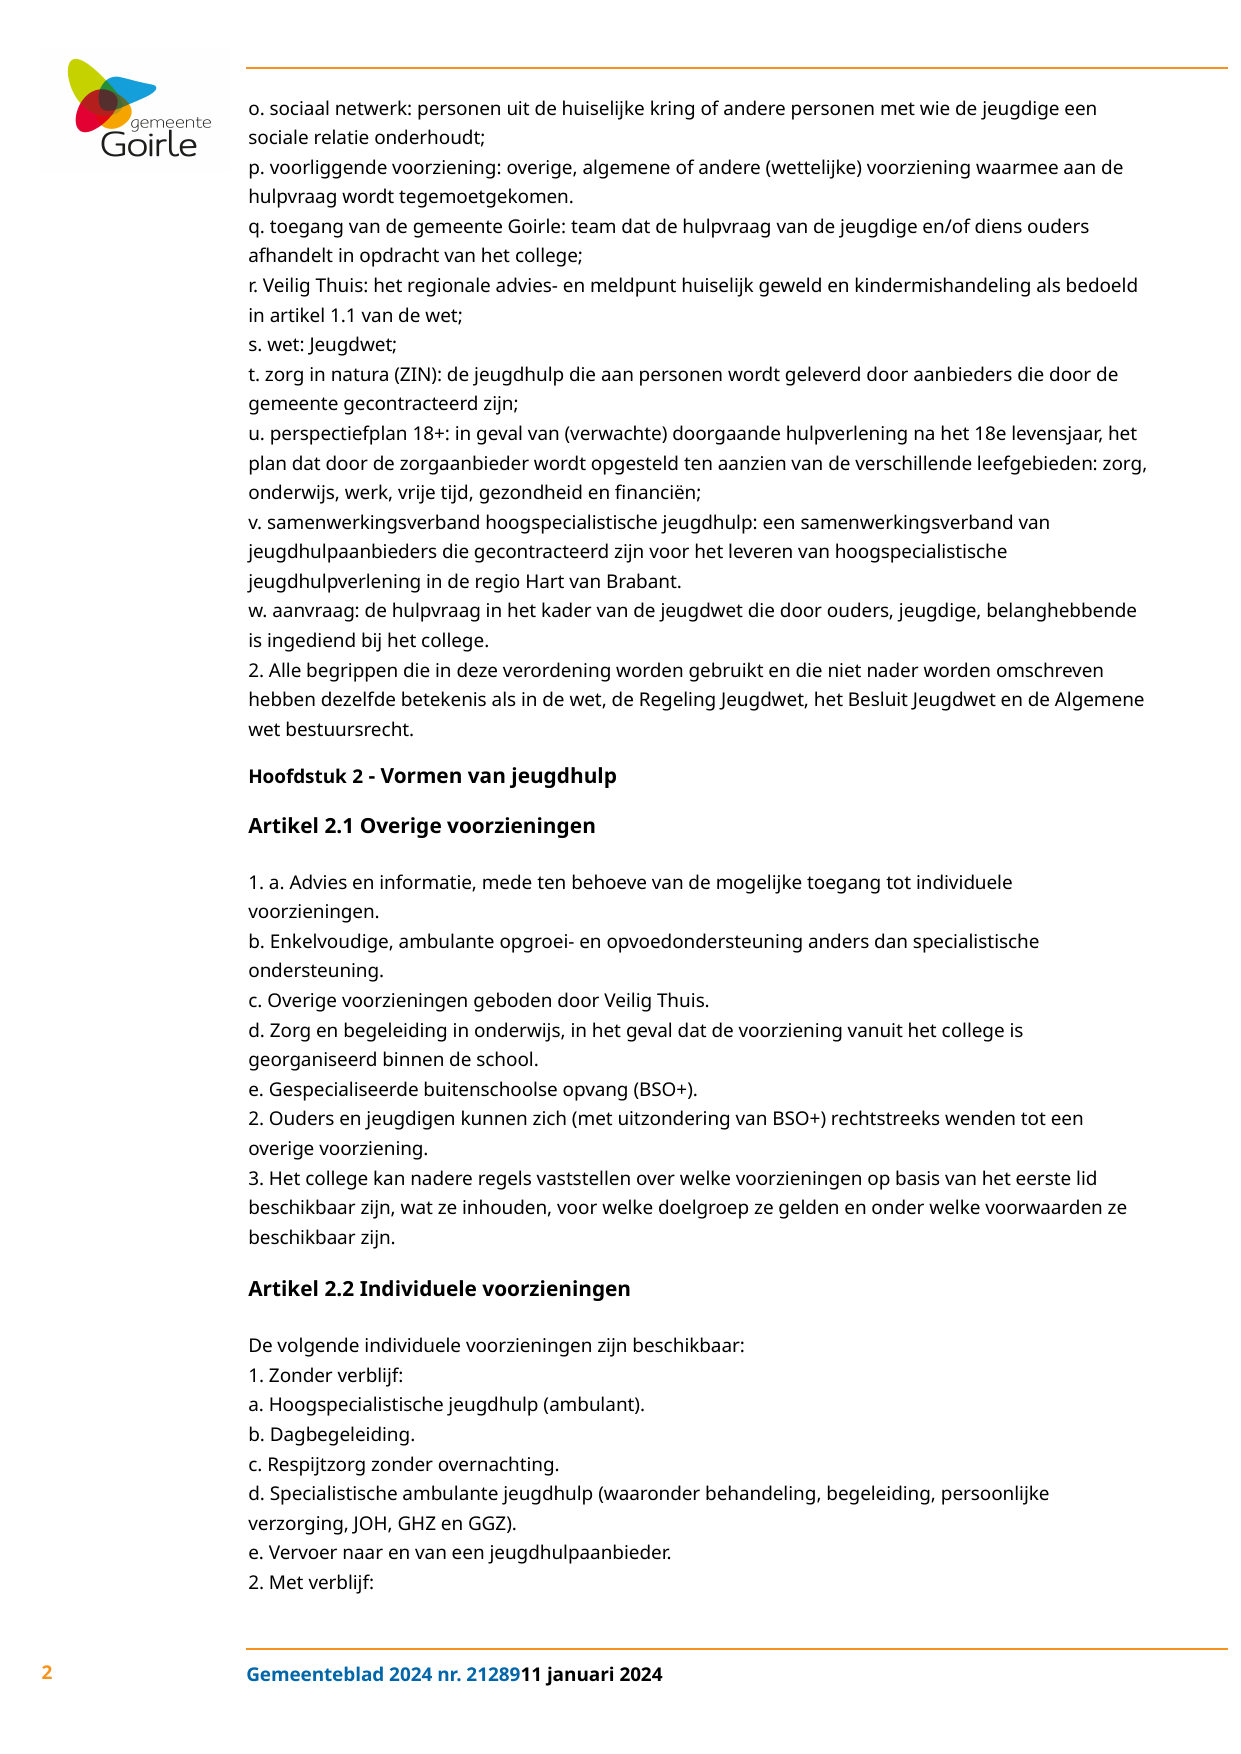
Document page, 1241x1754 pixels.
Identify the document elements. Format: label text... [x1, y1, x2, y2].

text r. Veilig Thuis: het regionale advies- en meldpunt huiselijk geweld en kindermishandeling als bedoeld in artikel 1.1 van de wet; [248, 272, 1152, 328]
text d. Specialistische ambulante jeugdhulp (waaronder behandeling, begeleiding, persoonlijke verzorging, JOH, GHZ en GGZ). [248, 1480, 1152, 1536]
text p. voorliggende voorziening: overige, algemene of andere (wettelijke) voorziening waarmee aan de hulpvraag wordt tegemoetgekomen. [248, 154, 1152, 209]
text b. Dagbegeleiding. [248, 1421, 1152, 1447]
text b. Enkelvoudige, ambulante opgroei- en opvoedondersteuning anders dan specialistische ondersteuning. [248, 928, 1152, 983]
text Artikel 2.2 Individuele voorzieningen [248, 1274, 1152, 1303]
text 2. Alle begrippen die in deze verordening worden gebruikt en die niet nader worden omschreven hebben dezelfde betekenis als in de wet, de Regeling Jeugdwet, het Besluit Jeugdwet en de Algemene wet bestuursrecht. [248, 657, 1152, 742]
text 2. Ouders en jeugdigen kunnen zich (met uitzondering van BSO+) rechtstreeks wenden tot een overige voorziening. [248, 1106, 1152, 1161]
text Artikel 2.1 Overige voorzieningen [248, 811, 1152, 839]
text voorzieningen. [248, 898, 1152, 924]
text 1. Zonder verblijf: [248, 1362, 1152, 1388]
text c. Overige voorzieningen geboden door Veilig Thuis. [248, 987, 1152, 1013]
text d. Zorg en begeleiding in onderwijs, in het geval dat de voorziening vanuit het college is georganiseerd binnen de school. [248, 1017, 1152, 1072]
text 2. Met verblijf: [248, 1569, 1152, 1595]
text 1. a. Advies en informatie, mede ten behoeve van de mogelijke toegang tot individuele [248, 869, 1152, 895]
text t. zorg in natura (ZIN): de jeugdhulp die aan personen wordt geleverd door aanbieders die door de gemeente gecontracteerd zijn; [248, 361, 1152, 416]
text s. wet: Jeugdwet; [248, 331, 1152, 357]
text o. sociaal netwerk: personen uit de huiselijke kring of andere personen met wie de jeugdige een sociale relatie onderhoudt; [248, 95, 1152, 150]
text w. aanvraag: de hulpvraag in het kader van de jeugdwet die door ouders, jeugdige, belanghebbende is ingediend bij het college. [248, 598, 1152, 653]
picture [41, 47, 231, 172]
text De volgende individuele voorzieningen zijn beschikbaar: [248, 1332, 1152, 1358]
text e. Gespecialiseerde buitenschoolse opvang (BSO+). [248, 1076, 1152, 1102]
text c. Respijtzorg zonder overnachting. [248, 1451, 1152, 1476]
text Hoofdstuk 2 - Vormen van jeugdhulp [248, 762, 1152, 790]
text u. perspectiefplan 18+: in geval van (verwachte) doorgaande hulpverlening na het 18e levensjaar, het plan dat door de zorgaanbieder wordt opgesteld ten aanzien van de verschillende leefgebieden: zorg, onderwijs, werk, vrije tijd, gezondheid en financiën; [248, 420, 1152, 505]
text e. Vervoer naar en van een jeugdhulpaanbieder. [248, 1539, 1152, 1565]
text a. Hoogspecialistische jeugdhulp (ambulant). [248, 1392, 1152, 1417]
text v. samenwerkingsverband hoogspecialistische jeugdhulp: een samenwerkingsverband van jeugdhulpaanbieders die gecontracteerd zijn voor het leveren van hoogspecialistische jeugdhulpverlening in de regio Hart van Brabant. [248, 509, 1152, 594]
text 3. Het college kan nadere regels vaststellen over welke voorzieningen op basis van het eerste lid beschikbaar zijn, wat ze inhouden, voor welke doelgroep ze gelden en onder welke voorwaarden ze beschikbaar zijn. [248, 1165, 1152, 1250]
text q. toegang van de gemeente Goirle: team dat de hulpvraag van de jeugdige en/of diens ouders afhandelt in opdracht van het college; [248, 213, 1152, 268]
